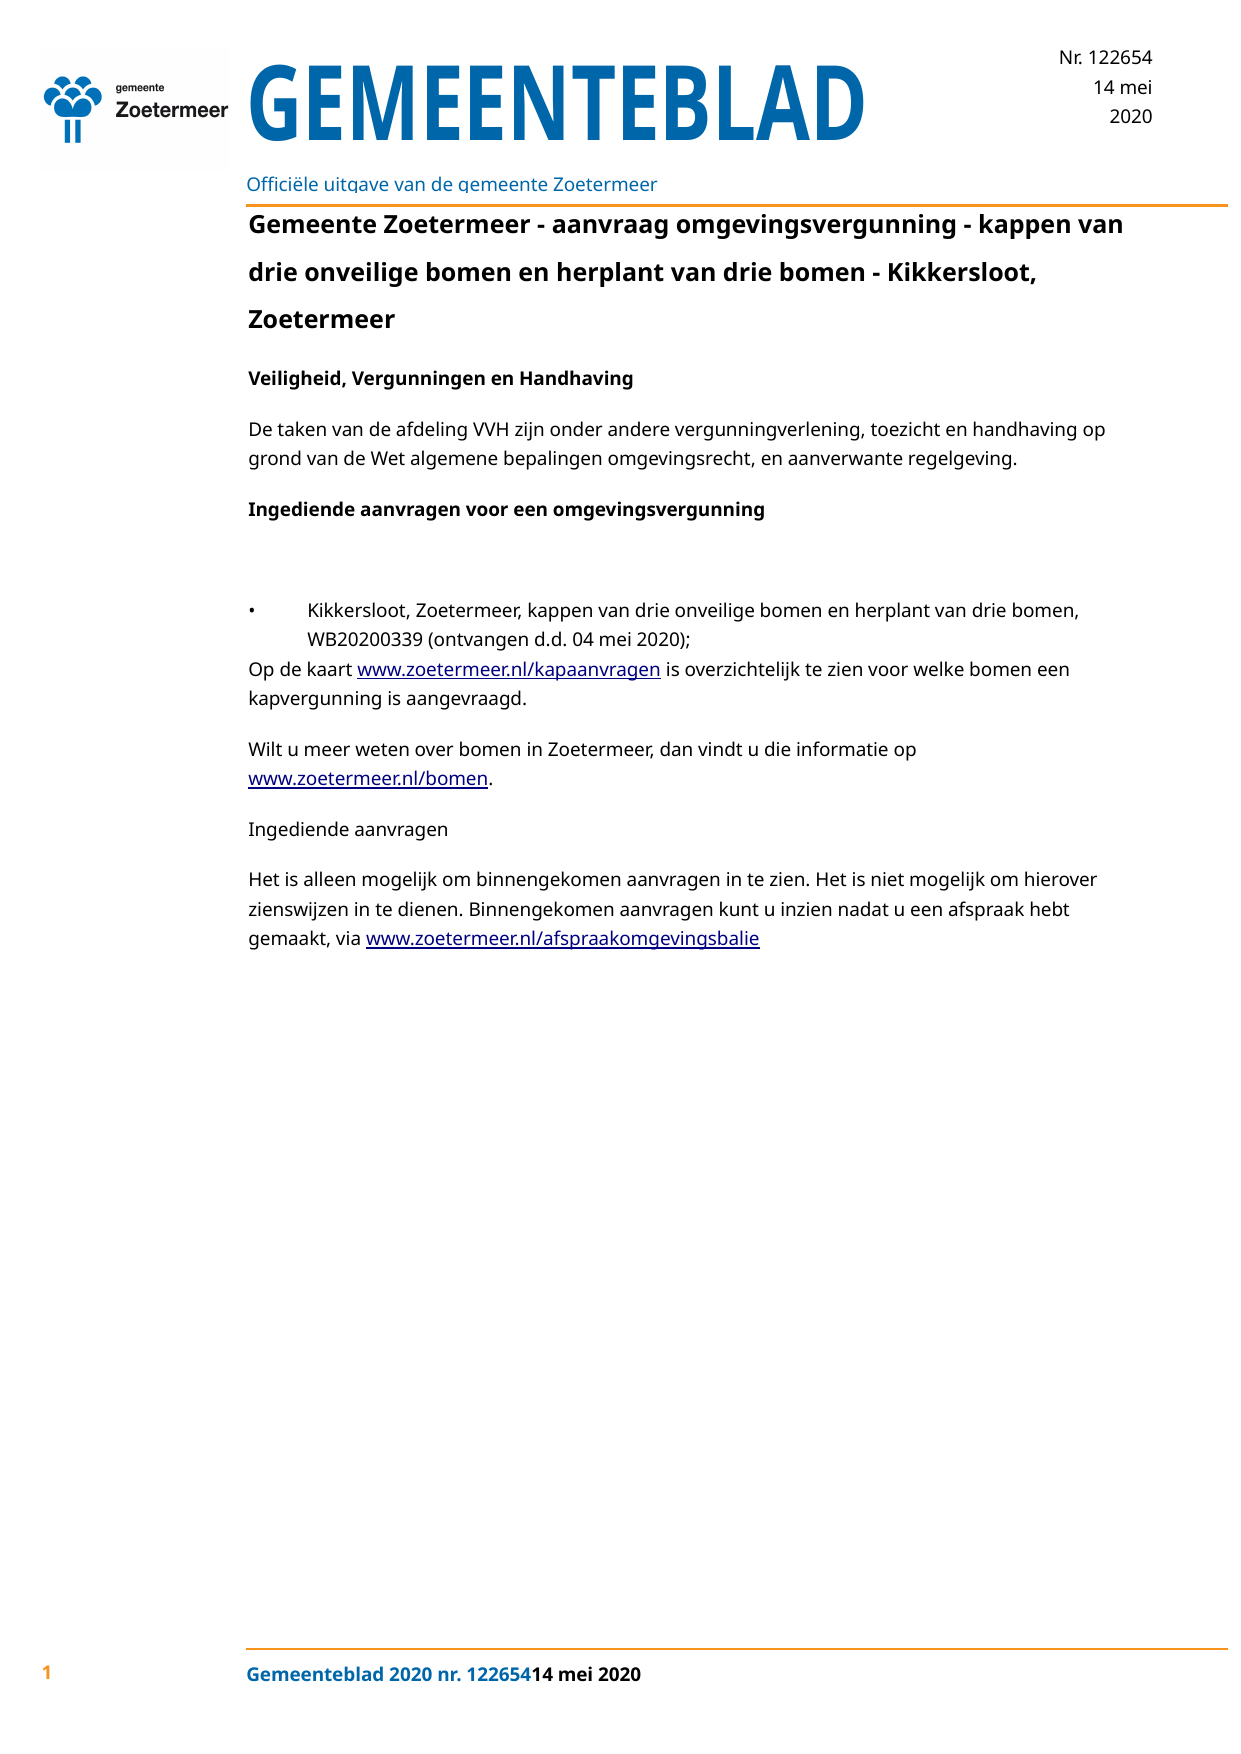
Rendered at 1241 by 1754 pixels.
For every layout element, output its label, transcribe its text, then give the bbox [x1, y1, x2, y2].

text Het is alleen mogelijk om binnengekomen aanvragen in te zien. Het is niet mogelijk om hierover zienswijzen in te dienen. Binnengekomen aanvragen kunt u inzien nadat u een afspraak hebt gemaakt, via www.zoetermeer.nl/afspraakomgevingsbalie [248, 866, 1152, 951]
text Ingediende aanvragen [248, 816, 1152, 842]
text Op de kaart www.zoetermeer.nl/kapaanvragen is overzichtelijk te zien voor welke bomen een kapvergunning is aangevraagd. [248, 656, 1152, 711]
picture [41, 47, 231, 172]
text Wilt u meer weten over bomen in Zoetermeer, dan vindt u die informatie op www.zoetermeer.nl/bomen. [248, 736, 1152, 791]
text Gemeente Zoetermeer - aanvraag omgevingsvergunning - kappen van drie onveilige bomen en herplant van drie bomen - Kikkersloot, Zoetermeer [248, 207, 1152, 336]
text Veiligheid, Vergunningen en Handhaving [248, 366, 1152, 391]
list Kikkersloot, Zoetermeer, kappen van drie onveilige bomen en herplant van drie bomen, WB20200339 (ontvangen d.d. 04 mei 2020); [248, 597, 1152, 652]
text Ingediende aanvragen voor een omgevingsvergunning [248, 496, 1152, 522]
text De taken van de afdeling VVH zijn onder andere vergunningverlening, toezicht en handhaving op grond van de Wet algemene bepalingen omgevingsrecht, en aanverwante regelgeving. [248, 416, 1152, 471]
